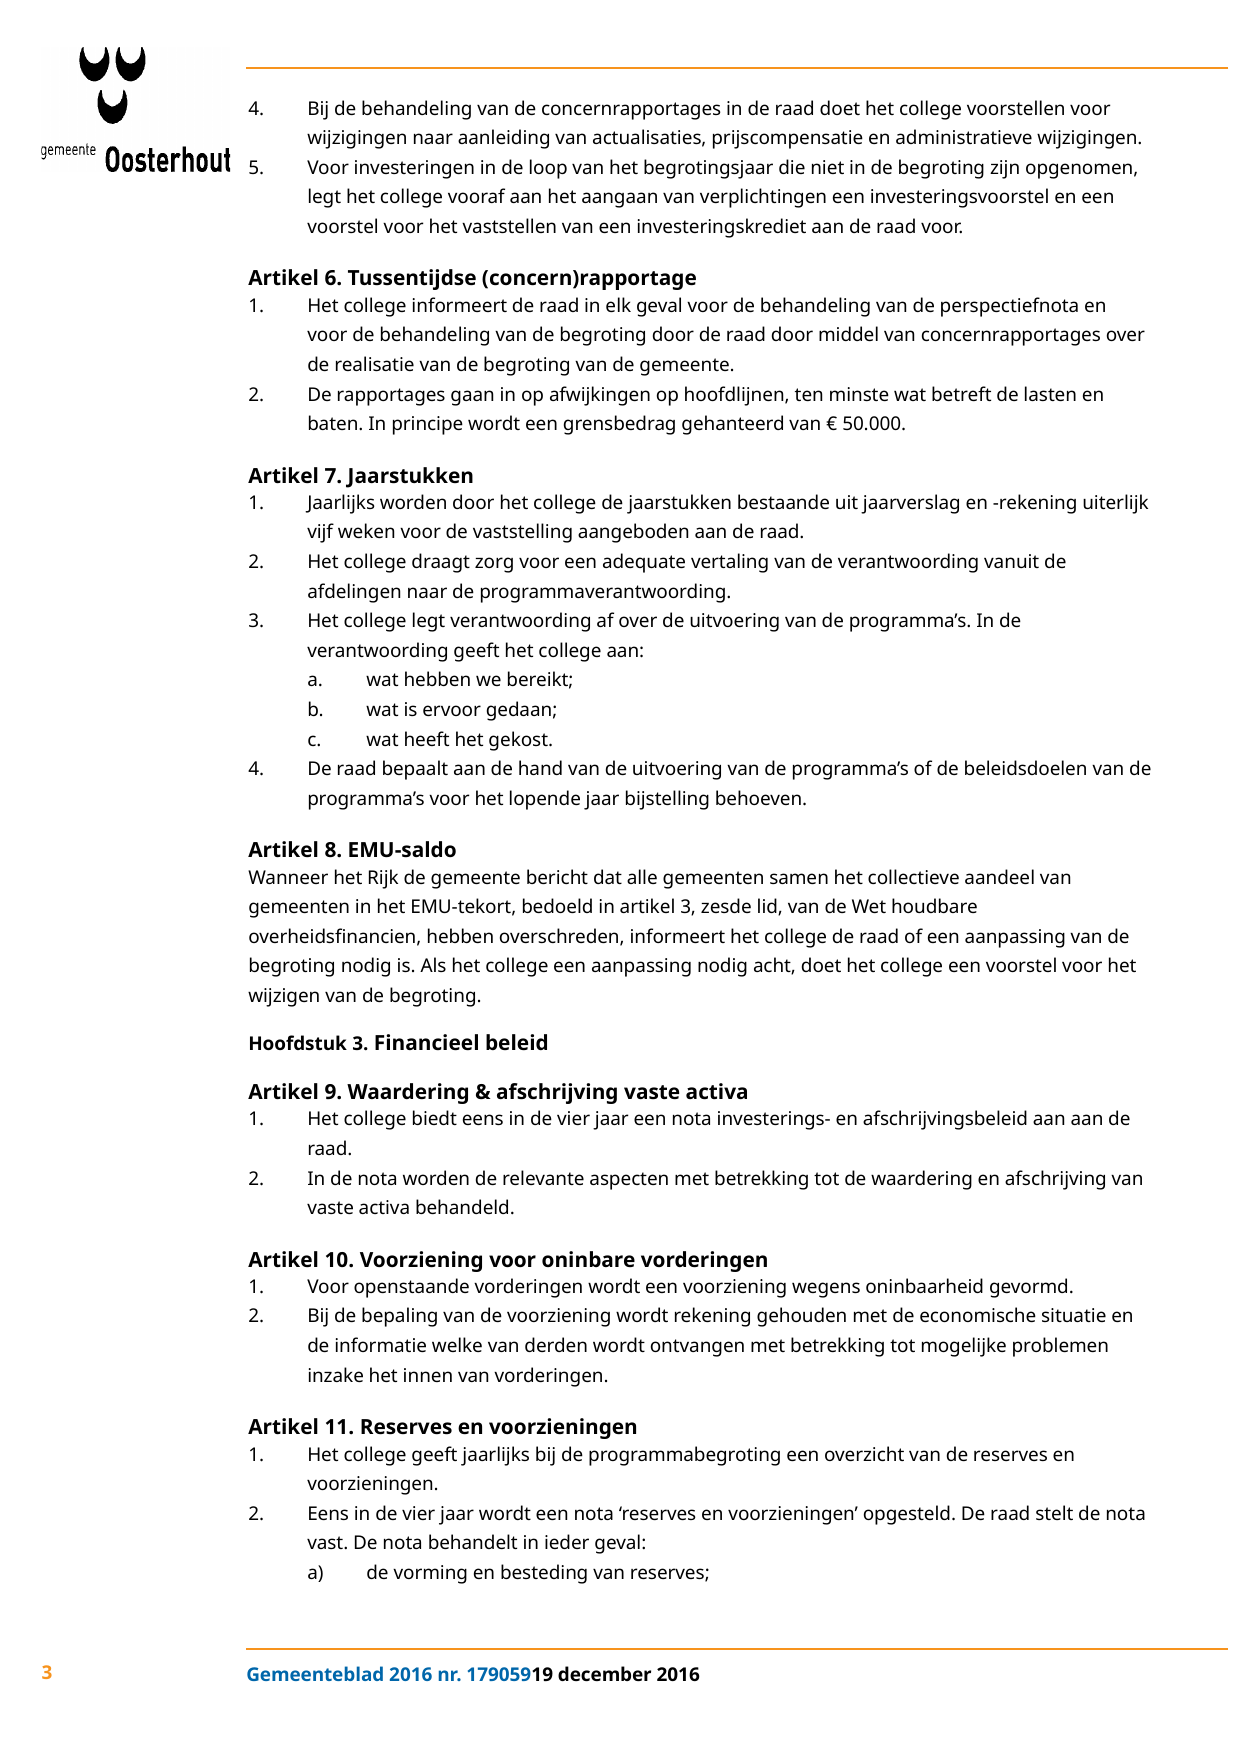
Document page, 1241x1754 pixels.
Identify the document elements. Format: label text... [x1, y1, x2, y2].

picture [41, 47, 231, 172]
list De raad bepaalt aan de hand van de uitvoering van de programma’s of de beleidsdoelen van de programma’s voor het lopende jaar bijstelling behoeven. [248, 755, 1152, 811]
list Voor openstaande vorderingen wordt een voorziening wegens oninbaarheid gevormd. [248, 1273, 1152, 1299]
list Het college biedt eens in de vier jaar een nota investerings- en afschrijvingsbeleid aan aan de raad. [248, 1106, 1152, 1161]
text Artikel 7. Jaarstukken [248, 461, 1152, 489]
text Artikel 10. Voorziening voor oninbare vorderingen [248, 1245, 1152, 1273]
text Artikel 8. EMU-saldo [248, 835, 1152, 864]
list Bij de behandeling van de concernrapportages in de raad doet het college voorstellen voor wijzigingen naar aanleiding van actualisaties, prijscompensatie en administratieve wijzigingen. [248, 95, 1152, 150]
list Het college legt verantwoording af over de uitvoering van de programma’s. In de verantwoording geeft het college aan: [248, 607, 1152, 663]
list wat hebben we bereikt; [307, 667, 1152, 692]
list Voor investeringen in de loop van het begrotingsjaar die niet in de begroting zijn opgenomen, legt het college vooraf aan het aangaan van verplichtingen een investeringsvoorstel en een voorstel voor het vaststellen van een investeringskrediet aan de raad voor. [248, 154, 1152, 239]
list wat is ervoor gedaan; [307, 696, 1152, 722]
list Eens in de vier jaar wordt een nota ‘reserves en voorzieningen’ opgesteld. De raad stelt de nota vast. De nota behandelt in ieder geval: [248, 1500, 1152, 1555]
list De rapportages gaan in op afwijkingen op hoofdlijnen, ten minste wat betreft de lasten en baten. In principe wordt een grensbedrag gehanteerd van € 50.000. [248, 381, 1152, 436]
list Bij de bepaling van de voorziening wordt rekening gehouden met de economische situatie en de informatie welke van derden wordt ontvangen met betrekking tot mogelijke problemen inzake het innen van vorderingen. [248, 1303, 1152, 1388]
text Artikel 9. Waardering & afschrijving vaste activa [248, 1077, 1152, 1106]
text Wanneer het Rijk de gemeente bericht dat alle gemeenten samen het collectieve aandeel van gemeenten in het EMU-tekort, bedoeld in artikel 3, zesde lid, van de Wet houdbare overheidsfinancien, hebben overschreden, informeert het college de raad of een aanpassing van de begroting nodig is. Als het college een aanpassing nodig acht, doet het college een voorstel voor het wijzigen van de begroting. [248, 864, 1152, 1008]
list Jaarlijks worden door het college de jaarstukken bestaande uit jaarverslag en -rekening uiterlijk vijf weken voor de vaststelling aangeboden aan de raad. [248, 489, 1152, 544]
text Artikel 6. Tussentijdse (concern)rapportage [248, 263, 1152, 292]
list Het college informeert de raad in elk geval voor de behandeling van de perspectiefnota en voor de behandeling van de begroting door de raad door middel van concernrapportages over de realisatie van de begroting van de gemeente. [248, 292, 1152, 377]
text Artikel 11. Reserves en voorzieningen [248, 1412, 1152, 1441]
list de vorming en besteding van reserves; [307, 1559, 1152, 1585]
text Hoofdstuk 3. Financieel beleid [248, 1028, 1152, 1056]
list Het college geeft jaarlijks bij de programmabegroting een overzicht van de reserves en voorzieningen. [248, 1441, 1152, 1496]
list wat heeft het gekost. [307, 726, 1152, 752]
list Het college draagt zorg voor een adequate vertaling van de verantwoording vanuit de afdelingen naar de programmaverantwoording. [248, 548, 1152, 604]
list In de nota worden de relevante aspecten met betrekking tot de waardering en afschrijving van vaste activa behandeld. [248, 1165, 1152, 1220]
